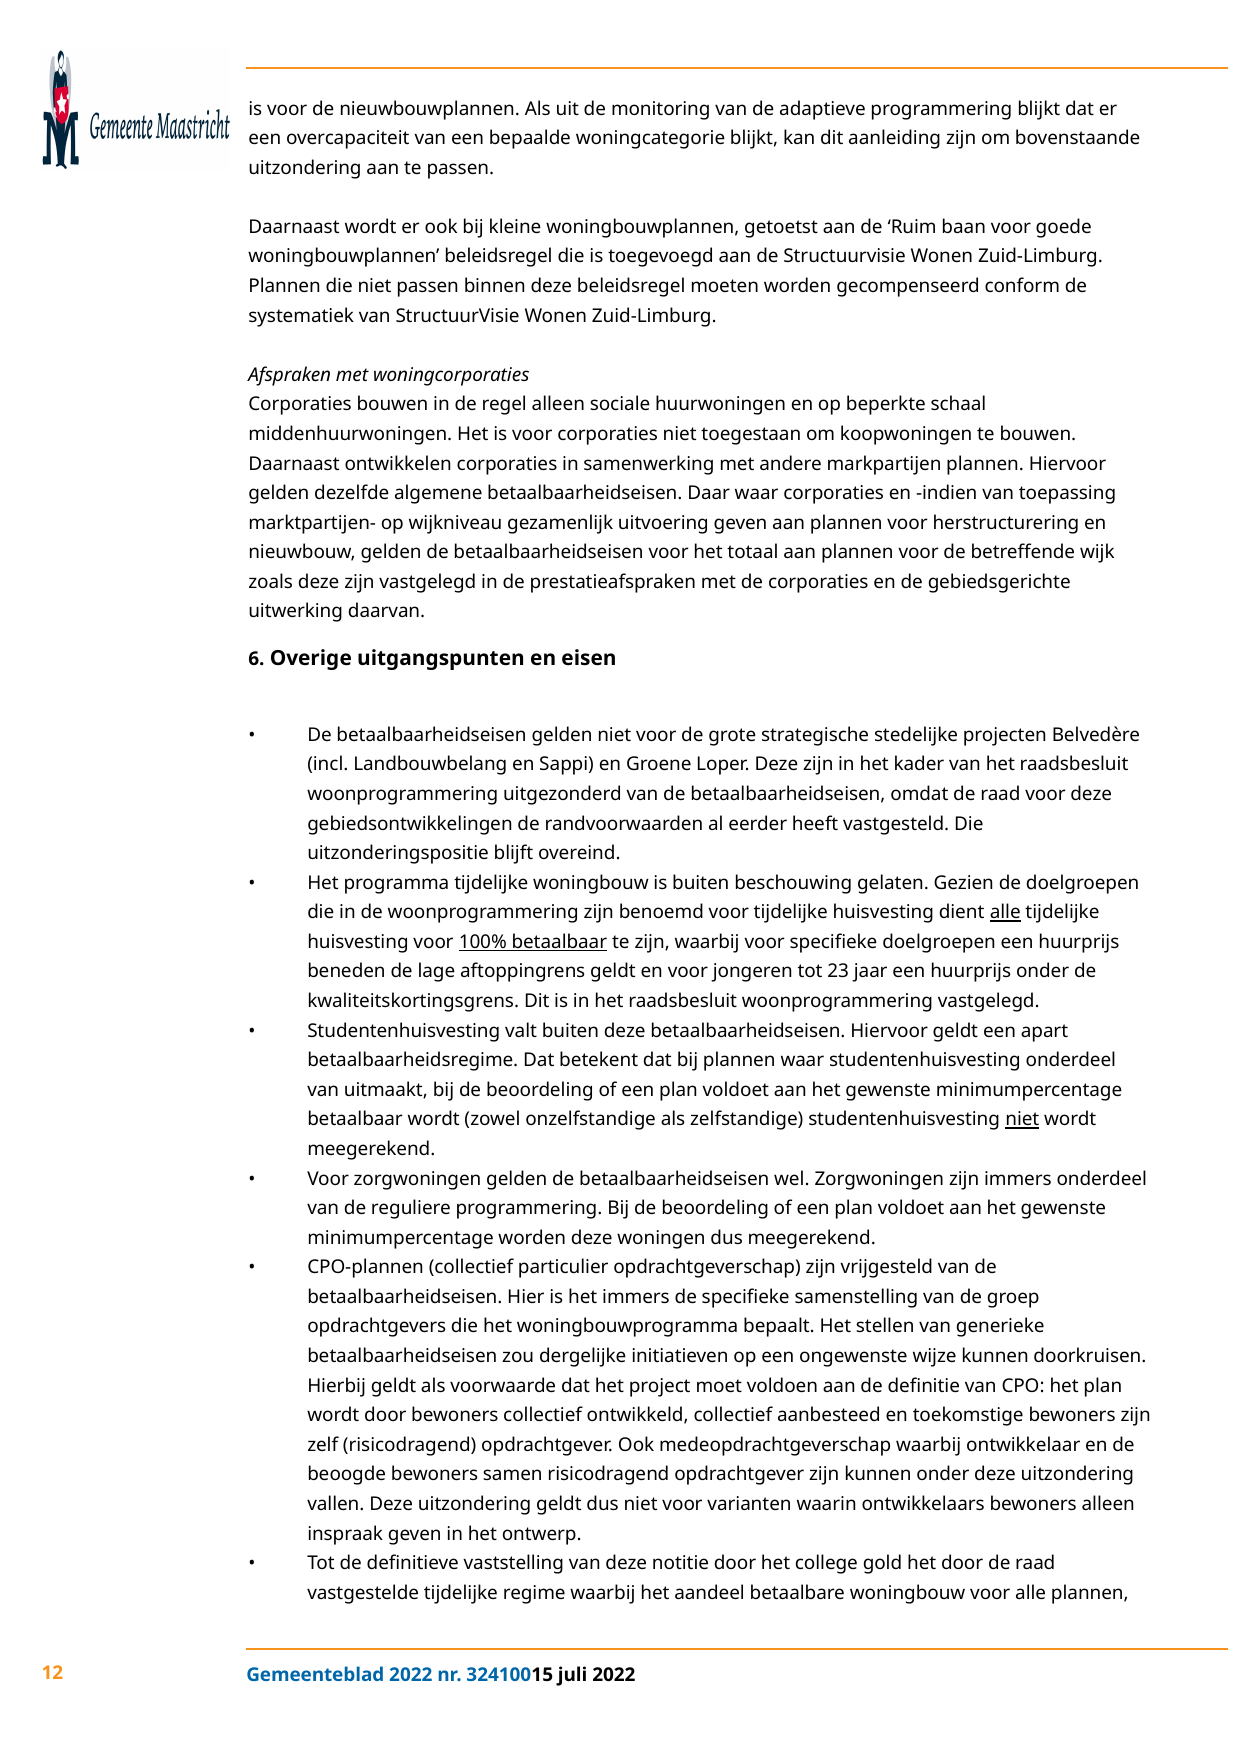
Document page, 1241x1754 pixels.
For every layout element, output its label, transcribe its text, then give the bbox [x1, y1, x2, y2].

text Afspraken met woningcorporaties [248, 361, 1152, 387]
list Voor zorgwoningen gelden de betaalbaarheidseisen wel. Zorgwoningen zijn immers onderdeel van de reguliere programmering. Bij de beoordeling of een plan voldoet aan het gewenste minimumpercentage worden deze woningen dus meegerekend. [248, 1165, 1152, 1250]
text is voor de nieuwbouwplannen. Als uit de monitoring van de adaptieve programmering blijkt dat er een overcapaciteit van een bepaalde woningcategorie blijkt, kan dit aanleiding zijn om bovenstaande uitzondering aan te passen. [248, 95, 1152, 180]
text Corporaties bouwen in de regel alleen sociale huurwoningen en op beperkte schaal middenhuurwoningen. Het is voor corporaties niet toegestaan om koopwoningen te bouwen. Daarnaast ontwikkelen corporaties in samenwerking met andere markpartijen plannen. Hiervoor gelden dezelfde algemene betaalbaarheidseisen. Daar waar corporaties en -indien van toepassing marktpartijen- op wijkniveau gezamenlijk uitvoering geven aan plannen voor herstructurering en nieuwbouw, gelden de betaalbaarheidseisen voor het totaal aan plannen voor de betreffende wijk zoals deze zijn vastgelegd in de prestatieafspraken met de corporaties en de gebiedsgerichte uitwerking daarvan. [248, 391, 1152, 623]
picture [41, 47, 231, 172]
list Het programma tijdelijke woningbouw is buiten beschouwing gelaten. Gezien de doelgroepen die in de woonprogrammering zijn benoemd voor tijdelijke huisvesting dient alle tijdelijke huisvesting voor 100% betaalbaar te zijn, waarbij voor specifieke doelgroepen een huurprijs beneden de lage aftoppingrens geldt en voor jongeren tot 23 jaar een huurprijs onder de kwaliteitskortingsgrens. Dit is in het raadsbesluit woonprogrammering vastgelegd. [248, 869, 1152, 1013]
list Tot de definitieve vaststelling van deze notitie door het college gold het door de raad vastgestelde tijdelijke regime waarbij het aandeel betaalbare woningbouw voor alle plannen, [248, 1549, 1152, 1605]
text 6. Overige uitgangspunten en eisen [248, 643, 1152, 672]
list De betaalbaarheidseisen gelden niet voor de grote strategische stedelijke projecten Belvedère (incl. Landbouwbelang en Sappi) en Groene Loper. Deze zijn in het kader van het raadsbesluit woonprogrammering uitgezonderd van de betaalbaarheidseisen, omdat de raad voor deze gebiedsontwikkelingen de randvoorwaarden al eerder heeft vastgesteld. Die uitzonderingspositie blijft overeind. [248, 721, 1152, 865]
list CPO-plannen (collectief particulier opdrachtgeverschap) zijn vrijgesteld van de betaalbaarheidseisen. Hier is het immers de specifieke samenstelling van de groep opdrachtgevers die het woningbouwprogramma bepaalt. Het stellen van generieke betaalbaarheidseisen zou dergelijke initiatieven op een ongewenste wijze kunnen doorkruisen. Hierbij geldt als voorwaarde dat het project moet voldoen aan de definitie van CPO: het plan wordt door bewoners collectief ontwikkeld, collectief aanbesteed en toekomstige bewoners zijn zelf (risicodragend) opdrachtgever. Ook medeopdrachtgeverschap waarbij ontwikkelaar en de beoogde bewoners samen risicodragend opdrachtgever zijn kunnen onder deze uitzondering vallen. Deze uitzondering geldt dus niet voor varianten waarin ontwikkelaars bewoners alleen inspraak geven in het ontwerp. [248, 1253, 1152, 1546]
list Studentenhuisvesting valt buiten deze betaalbaarheidseisen. Hiervoor geldt een apart betaalbaarheidsregime. Dat betekent dat bij plannen waar studentenhuisvesting onderdeel van uitmaakt, bij de beoordeling of een plan voldoet aan het gewenste minimumpercentage betaalbaar wordt (zowel onzelfstandige als zelfstandige) studentenhuisvesting niet wordt meegerekend. [248, 1017, 1152, 1161]
text Daarnaast wordt er ook bij kleine woningbouwplannen, getoetst aan de ‘Ruim baan voor goede woningbouwplannen’ beleidsregel die is toegevoegd aan de Structuurvisie Wonen Zuid-Limburg. Plannen die niet passen binnen deze beleidsregel moeten worden gecompenseerd conform de systematiek van StructuurVisie Wonen Zuid-Limburg. [248, 213, 1152, 328]
